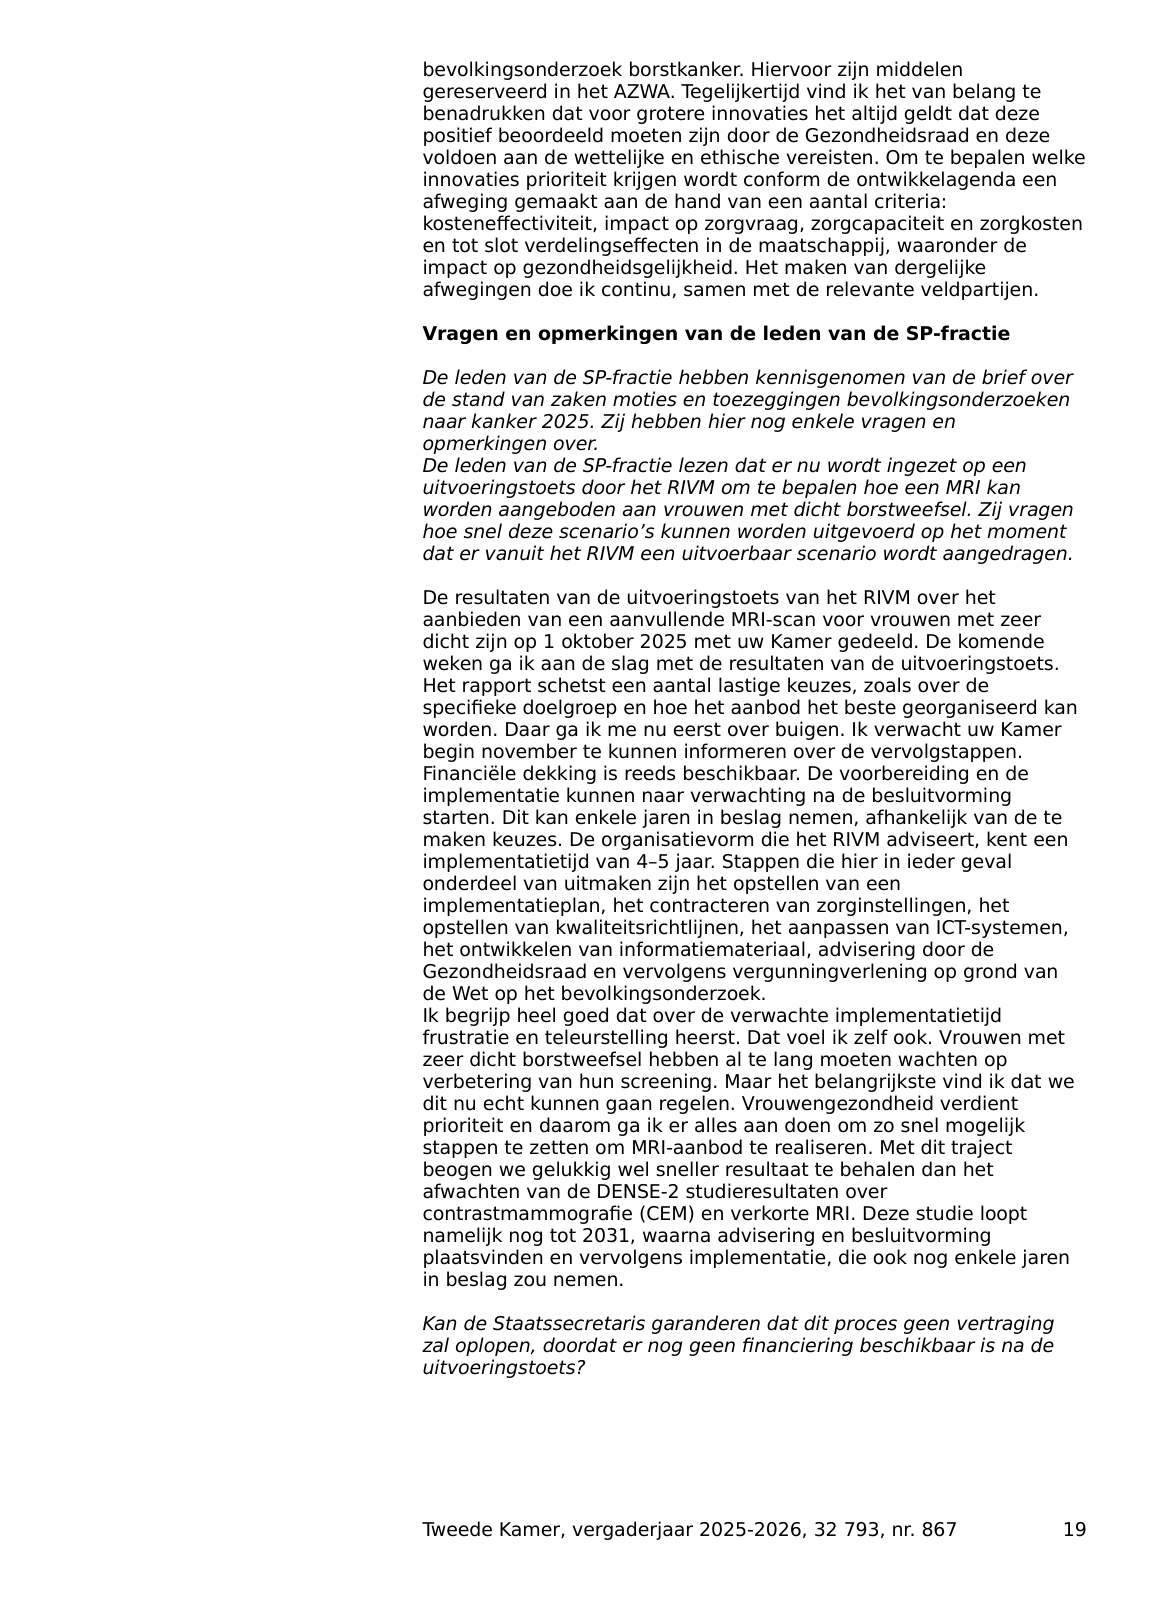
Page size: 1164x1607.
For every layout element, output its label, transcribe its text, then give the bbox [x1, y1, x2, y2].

text Kan de Staatssecretaris garanderen dat dit proces geen vertraging zal oplopen, doordat er nog geen financiering beschikbaar is na de uitvoeringstoets? [422, 1313, 1087, 1379]
subtitle Vragen en opmerkingen van de leden van de SP-fractie [422, 323, 1087, 345]
text De leden van de SP-fractie lezen dat er nu wordt ingezet op een uitvoeringstoets door het RIVM om te bepalen hoe een MRI kan worden aangeboden aan vrouwen met dicht borstweefsel. Zij vragen hoe snel deze scenario’s kunnen worden uitgevoerd op het moment dat er vanuit het RIVM een uitvoerbaar scenario wordt aangedragen. [422, 455, 1087, 565]
text bevolkingsonderzoek borstkanker. Hiervoor zijn middelen gereserveerd in het AZWA. Tegelijkertijd vind ik het van belang te benadrukken dat voor grotere innovaties het altijd geldt dat deze positief beoordeeld moeten zijn door de Gezondheidsraad en deze voldoen aan de wettelijke en ethische vereisten. Om te bepalen welke innovaties prioriteit krijgen wordt conform de ontwikkelagenda een afweging gemaakt aan de hand van een aantal criteria: kosteneffectiviteit, impact op zorgvraag, zorgcapaciteit en zorgkosten en tot slot verdelingseffecten in de maatschappij, waaronder de impact op gezondheidsgelijkheid. Het maken van dergelijke afwegingen doe ik continu, samen met de relevante veldpartijen. [422, 59, 1087, 301]
text De leden van de SP-fractie hebben kennisgenomen van de brief over de stand van zaken moties en toezeggingen bevolkingsonderzoeken naar kanker 2025. Zij hebben hier nog enkele vragen en opmerkingen over. [422, 367, 1087, 455]
text De resultaten van de uitvoeringstoets van het RIVM over het aanbieden van een aanvullende MRI-scan voor vrouwen met zeer dicht zijn op 1 oktober 2025 met uw Kamer gedeeld. De komende weken ga ik aan de slag met de resultaten van de uitvoeringstoets. Het rapport schetst een aantal lastige keuzes, zoals over de specifieke doelgroep en hoe het aanbod het beste georganiseerd kan worden. Daar ga ik me nu eerst over buigen. Ik verwacht uw Kamer begin november te kunnen informeren over de vervolgstappen. Financiële dekking is reeds beschikbaar. De voorbereiding en de implementatie kunnen naar verwachting na de besluitvorming starten. Dit kan enkele jaren in beslag nemen, afhankelijk van de te maken keuzes. De organisatievorm die het RIVM adviseert, kent een implementatietijd van 4–5 jaar. Stappen die hier in ieder geval onderdeel van uitmaken zijn het opstellen van een implementatieplan, het contracteren van zorginstellingen, het opstellen van kwaliteitsrichtlijnen, het aanpassen van ICT-systemen, het ontwikkelen van informatiemateriaal, advisering door de Gezondheidsraad en vervolgens vergunningverlening op grond van de Wet op het bevolkingsonderzoek. [422, 587, 1087, 1005]
text Ik begrijp heel goed dat over de verwachte implementatietijd frustratie en teleurstelling heerst. Dat voel ik zelf ook. Vrouwen met zeer dicht borstweefsel hebben al te lang moeten wachten op verbetering van hun screening. Maar het belangrijkste vind ik dat we dit nu echt kunnen gaan regelen. Vrouwengezondheid verdient prioriteit en daarom ga ik er alles aan doen om zo snel mogelijk stappen te zetten om MRI-aanbod te realiseren. Met dit traject beogen we gelukkig wel sneller resultaat te behalen dan het afwachten van de DENSE-2 studieresultaten over contrastmammografie (CEM) en verkorte MRI. Deze studie loopt namelijk nog tot 2031, waarna advisering en besluitvorming plaatsvinden en vervolgens implementatie, die ook nog enkele jaren in beslag zou nemen. [422, 1005, 1087, 1291]
